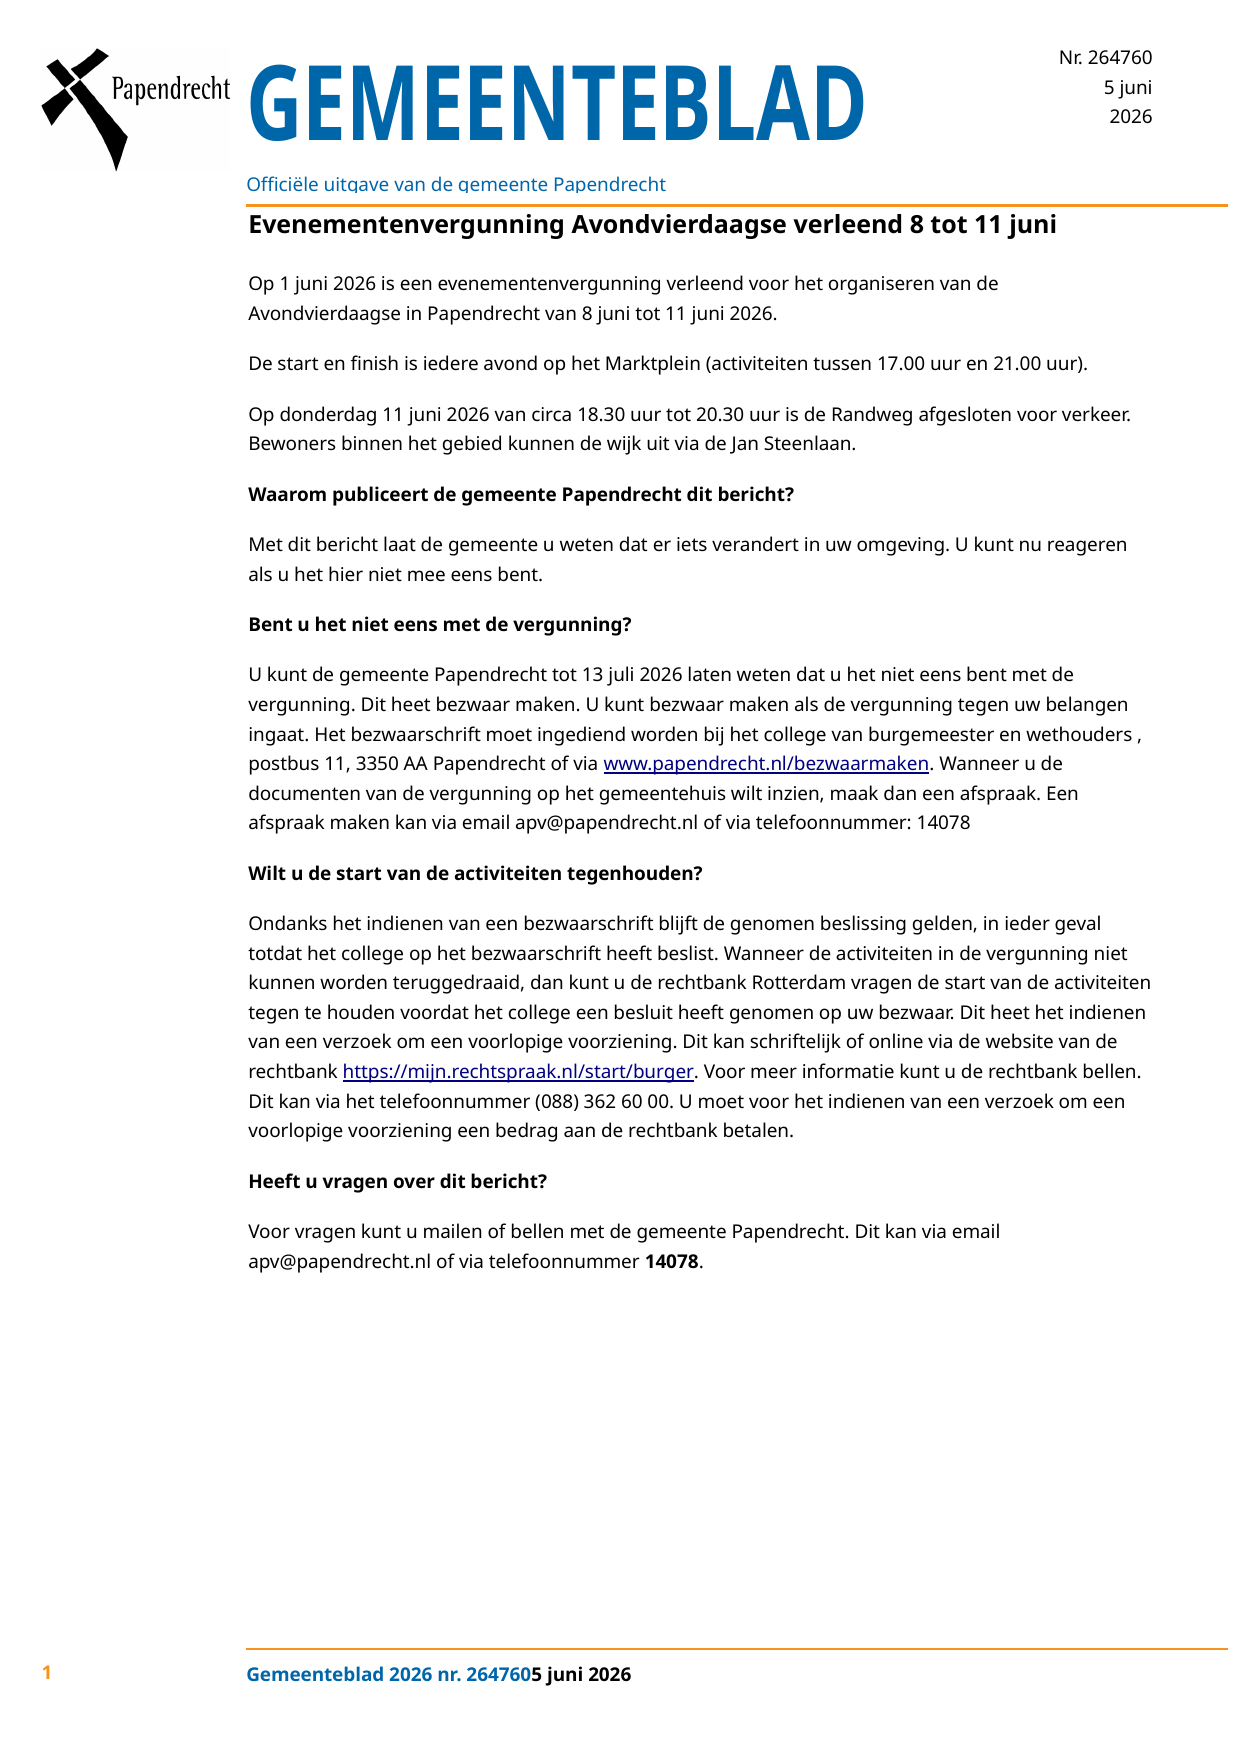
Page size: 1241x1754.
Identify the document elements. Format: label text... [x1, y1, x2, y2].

text Bent u het niet eens met de vergunning? [248, 611, 1152, 637]
text Wilt u de start van de activiteiten tegenhouden? [248, 860, 1152, 886]
text Op donderdag 11 juni 2026 van circa 18.30 uur tot 20.30 uur is de Randweg afgesloten voor verkeer. Bewoners binnen het gebied kunnen de wijk uit via de Jan Steenlaan. [248, 401, 1152, 456]
text Op 1 juni 2026 is een evenementenvergunning verleend voor het organiseren van de Avondvierdaagse in Papendrecht van 8 juni tot 11 juni 2026. [248, 270, 1152, 326]
text Waarom publiceert de gemeente Papendrecht dit bericht? [248, 481, 1152, 506]
text Met dit bericht laat de gemeente u weten dat er iets verandert in uw omgeving. U kunt nu reageren als u het hier niet mee eens bent. [248, 531, 1152, 586]
picture [41, 47, 231, 172]
text U kunt de gemeente Papendrecht tot 13 juli 2026 laten weten dat u het niet eens bent met de vergunning. Dit heet bezwaar maken. U kunt bezwaar maken als de vergunning tegen uw belangen ingaat. Het bezwaarschrift moet ingediend worden bij het college van burgemeester en wethouders , postbus 11, 3350 AA Papendrecht of via www.papendrecht.nl/bezwaarmaken. Wanneer u de documenten van de vergunning op het gemeentehuis wilt inzien, maak dan een afspraak. Een afspraak maken kan via email apv@papendrecht.nl of via telefoonnummer: 14078 [248, 662, 1152, 835]
text De start en finish is iedere avond op het Marktplein (activiteiten tussen 17.00 uur en 21.00 uur). [248, 350, 1152, 376]
text Heeft u vragen over dit bericht? [248, 1168, 1152, 1193]
text Ondanks het indienen van een bezwaarschrift blijft de genomen beslissing gelden, in ieder geval totdat het college op het bezwaarschrift heeft beslist. Wanneer de activiteiten in de vergunning niet kunnen worden teruggedraaid, dan kunt u de rechtbank Rotterdam vragen de start van de activiteiten tegen te houden voordat het college een besluit heeft genomen op uw bezwaar. Dit heet het indienen van een verzoek om een voorlopige voorziening. Dit kan schriftelijk of online via de website van de rechtbank https://mijn.rechtspraak.nl/start/burger. Voor meer informatie kunt u de rechtbank bellen. Dit kan via het telefoonnummer (088) 362 60 00. U moet voor het indienen van een verzoek om een voorlopige voorziening een bedrag aan de rechtbank betalen. [248, 910, 1152, 1143]
text Evenementenvergunning Avondvierdaagse verleend 8 tot 11 juni [248, 207, 1152, 241]
text Voor vragen kunt u mailen of bellen met de gemeente Papendrecht. Dit kan via email apv@papendrecht.nl of via telefoonnummer 14078. [248, 1218, 1152, 1273]
